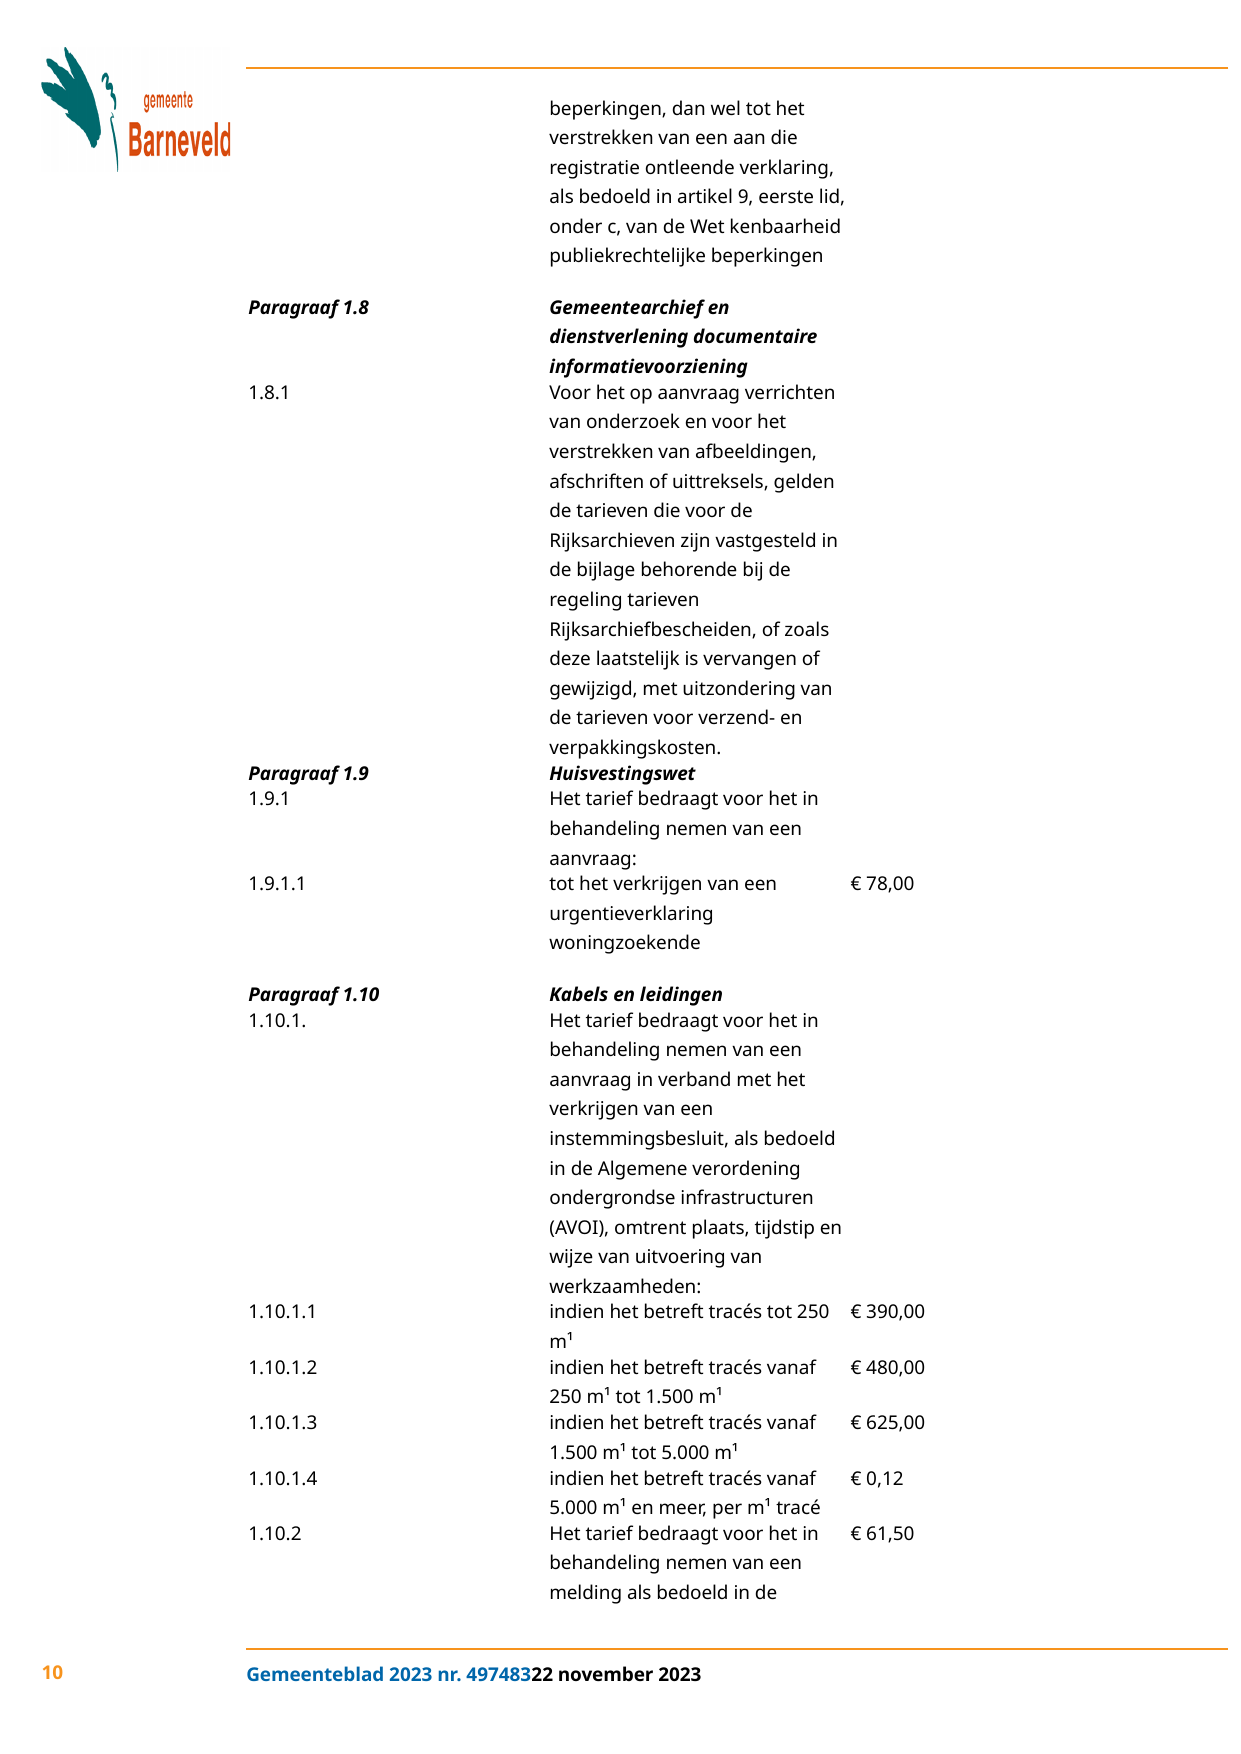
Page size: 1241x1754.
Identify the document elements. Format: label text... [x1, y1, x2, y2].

table_cell 1.10.1.4 [248, 1465, 549, 1520]
table_cell [549, 955, 850, 981]
table_cell Voor het op aanvraag verrichten van onderzoek en voor het verstrekken van afbeeldingen, afschriften of uittreksels, gelden de tarieven die voor de Rijksarchieven zijn vastgesteld in de bijlage behorende bij de regeling tarieven Rijksarchiefbescheiden, of zoals deze laatstelijk is vervangen of gewijzigd, met uitzondering van de tarieven voor verzend- en verpakkingskosten. [549, 379, 850, 760]
table_cell indien het betreft tracés vanaf 5.000 m¹ en meer, per m¹ tracé [549, 1465, 850, 1520]
table_cell Kabels en leidingen [549, 981, 850, 1007]
table_cell Paragraaf 1.9 [248, 760, 549, 786]
table_cell [850, 786, 1152, 870]
table_cell [850, 760, 1152, 786]
table_cell tot het verkrijgen van een urgentieverklaring woningzoekende [549, 870, 850, 955]
table_cell € 625,00 [850, 1409, 1152, 1465]
table_cell 1.8.1 [248, 379, 549, 760]
table_cell [248, 955, 549, 981]
table_cell 1.10.1. [248, 1007, 549, 1299]
table_cell Paragraaf 1.10 [248, 981, 549, 1007]
table_cell € 480,00 [850, 1354, 1152, 1409]
table_cell Het tarief bedraagt voor het in behandeling nemen van een aanvraag in verband met het verkrijgen van een instemmingsbesluit, als bedoeld in de Algemene verordening ondergrondse infrastructuren (AVOI), omtrent plaats, tijdstip en wijze van uitvoering van werkzaamheden: [549, 1007, 850, 1299]
table_cell Huisvestingswet [549, 760, 850, 786]
table_cell 1.10.2 [248, 1520, 549, 1605]
table_cell indien het betreft tracés vanaf 250 m¹ tot 1.500 m¹ [549, 1354, 850, 1409]
table_cell 1.9.1 [248, 786, 549, 870]
table_cell Paragraaf 1.8 [248, 294, 549, 379]
table_cell Het tarief bedraagt voor het in behandeling nemen van een melding als bedoeld in de [549, 1520, 850, 1605]
table_cell [850, 981, 1152, 1007]
table_cell [850, 294, 1152, 379]
table_cell 1.9.1.1 [248, 870, 549, 955]
table_cell 1.10.1.2 [248, 1354, 549, 1409]
table_cell € 0,12 [850, 1465, 1152, 1520]
table_cell [248, 269, 549, 294]
table_cell Gemeentearchief en dienstverlening documentaire informatievoorziening [549, 294, 850, 379]
table_cell indien het betreft tracés tot 250 m¹ [549, 1299, 850, 1354]
table_cell [850, 379, 1152, 760]
table_cell beperkingen, dan wel tot het verstrekken van een aan die registratie ontleende verklaring, als bedoeld in artikel 9, eerste lid, onder c, van de Wet kenbaarheid publiekrechtelijke beperkingen [549, 95, 850, 268]
table_cell [850, 269, 1152, 294]
table_cell Het tarief bedraagt voor het in behandeling nemen van een aanvraag: [549, 786, 850, 870]
table_cell € 390,00 [850, 1299, 1152, 1354]
table_cell [850, 1007, 1152, 1299]
table_cell indien het betreft tracés vanaf 1.500 m¹ tot 5.000 m¹ [549, 1409, 850, 1465]
table_cell 1.10.1.3 [248, 1409, 549, 1465]
table_cell [248, 95, 549, 268]
picture [41, 47, 231, 172]
table_cell € 61,50 [850, 1520, 1152, 1605]
table_cell 1.10.1.1 [248, 1299, 549, 1354]
table_cell [549, 269, 850, 294]
table_cell € 78,00 [850, 870, 1152, 955]
table_cell [850, 955, 1152, 981]
table_cell [850, 95, 1152, 268]
